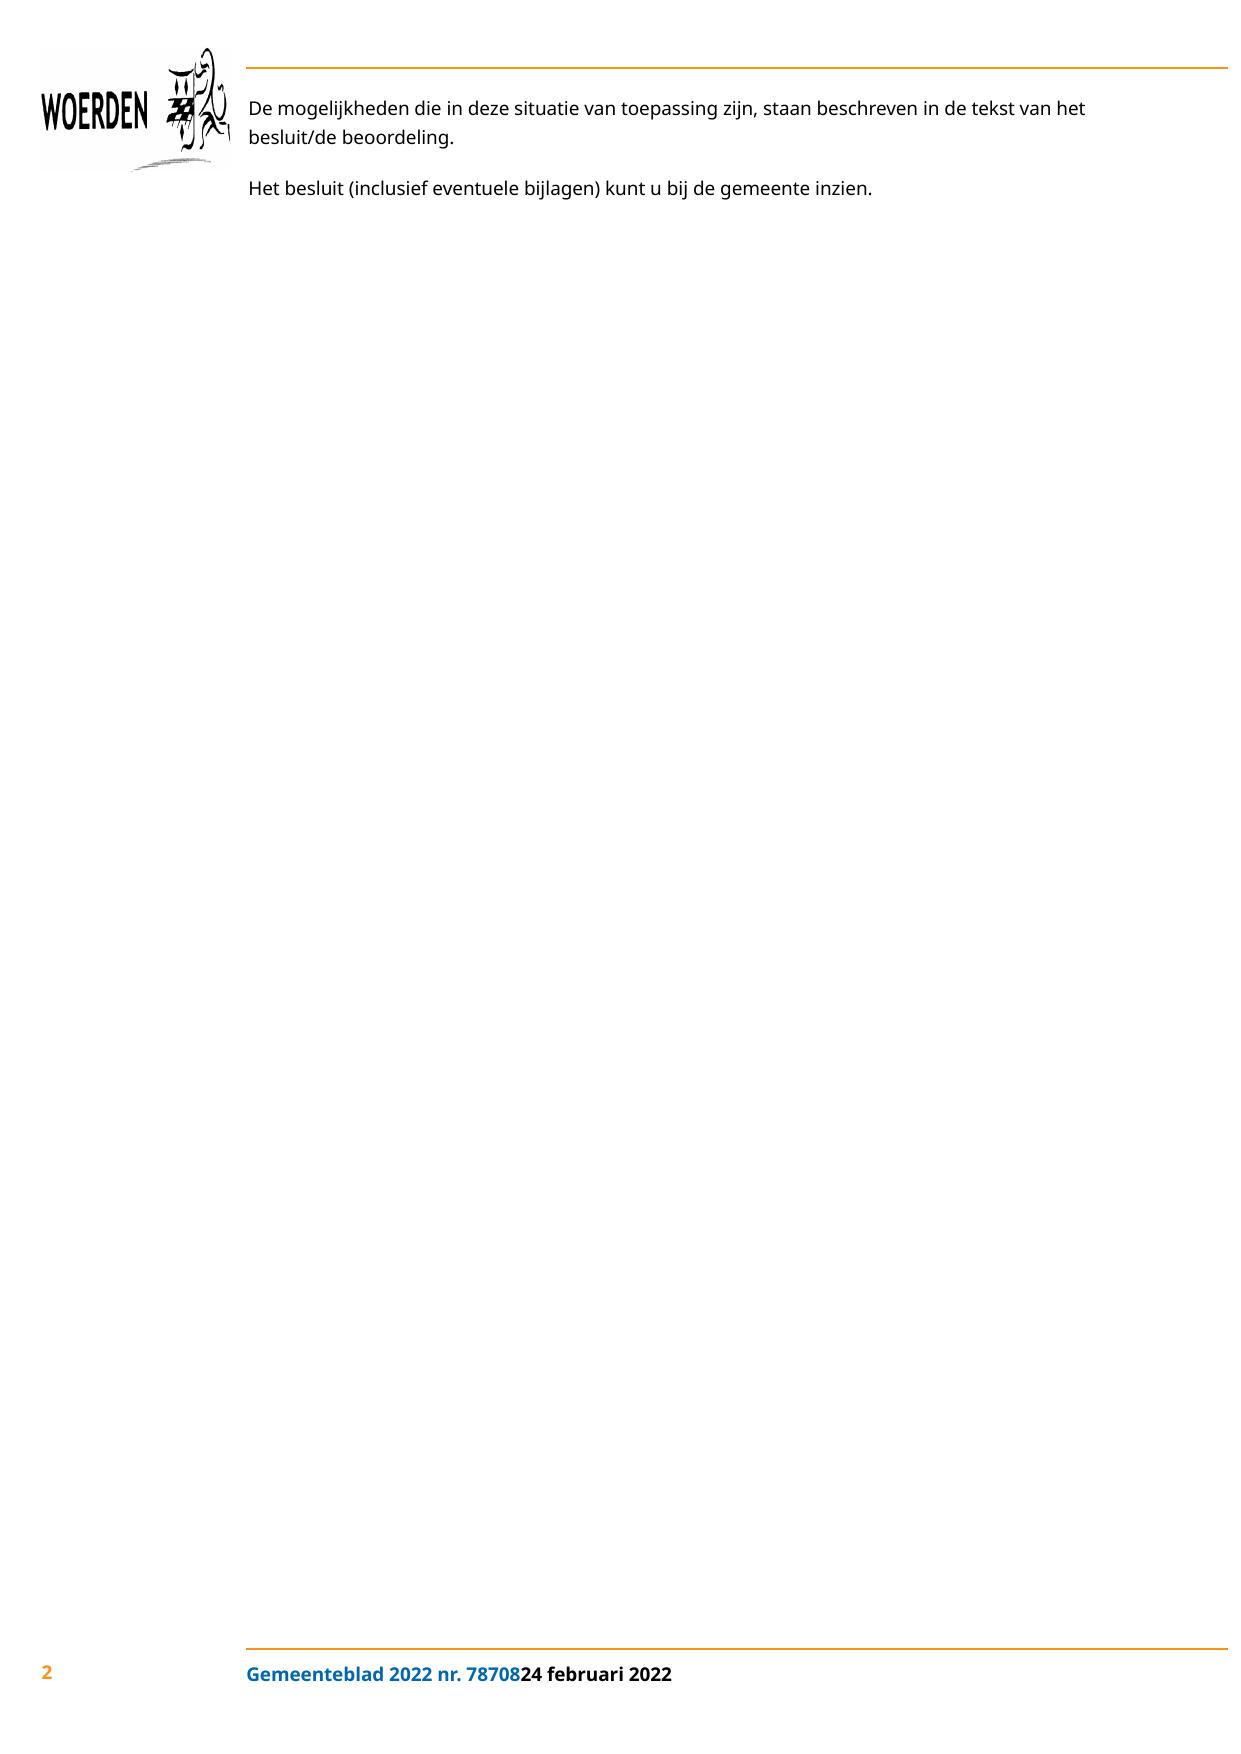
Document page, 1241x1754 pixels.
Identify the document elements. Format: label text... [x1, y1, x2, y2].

text Het besluit (inclusief eventuele bijlagen) kunt u bij de gemeente inzien. [248, 175, 1152, 201]
text De mogelijkheden die in deze situatie van toepassing zijn, staan beschreven in de tekst van het besluit/de beoordeling. [248, 95, 1152, 150]
picture [41, 47, 231, 172]
